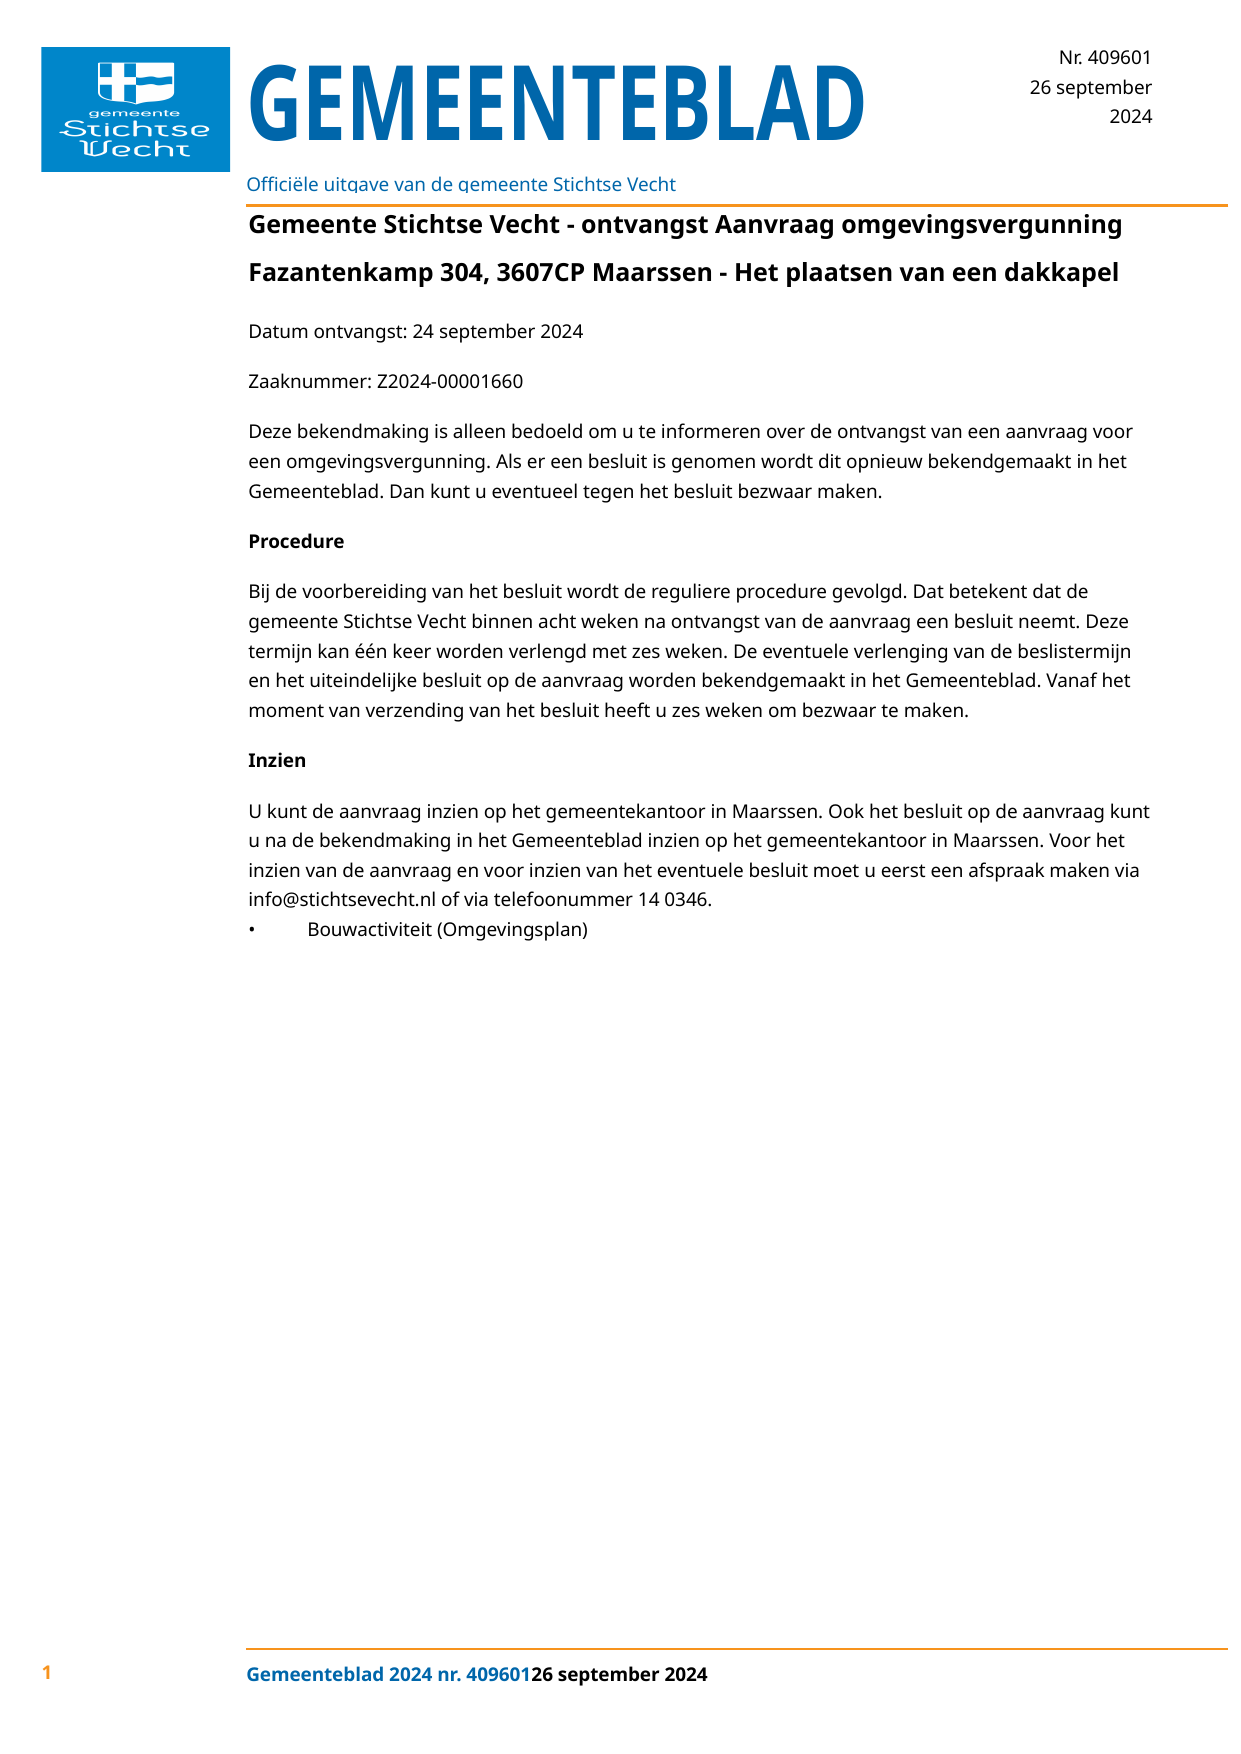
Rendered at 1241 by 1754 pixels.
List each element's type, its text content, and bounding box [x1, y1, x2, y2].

text Datum ontvangst: 24 september 2024 [248, 318, 1152, 344]
text U kunt de aanvraag inzien op het gemeentekantoor in Maarssen. Ook het besluit op de aanvraag kunt u na de bekendmaking in het Gemeenteblad inzien op het gemeentekantoor in Maarssen. Voor het inzien van de aanvraag en voor inzien van het eventuele besluit moet u eerst een afspraak maken via info@stichtsevecht.nl of via telefoonummer 14 0346. [248, 798, 1152, 912]
text Deze bekendmaking is alleen bedoeld om u te informeren over de ontvangst van een aanvraag voor een omgevingsvergunning. Als er een besluit is genomen wordt dit opnieuw bekendgemaakt in het Gemeenteblad. Dan kunt u eventueel tegen het besluit bezwaar maken. [248, 419, 1152, 504]
picture [99, 63, 135, 101]
text Procedure [248, 528, 1152, 554]
text Zaaknummer: Z2024-00001660 [248, 368, 1152, 394]
picture [137, 63, 174, 103]
text Inzien [248, 747, 1152, 773]
list Bouwactiviteit (Omgevingsplan) [248, 916, 1152, 942]
text Bij de voorbereiding van het besluit wordt de reguliere procedure gevolgd. Dat betekent dat de gemeente Stichtse Vecht binnen acht weken na ontvangst van de aanvraag een besluit neemt. Deze termijn kan één keer worden verlengd met zes weken. De eventuele verlenging van de beslistermijn en het uiteindelijke besluit op de aanvraag worden bekendgemaakt in het Gemeenteblad. Vanaf het moment van verzending van het besluit heeft u zes weken om bezwaar te maken. [248, 579, 1152, 723]
text Gemeente Stichtse Vecht - ontvangst Aanvraag omgevingsvergunning Fazantenkamp 304, 3607CP Maarssen - Het plaatsen van een dakkapel [248, 207, 1152, 288]
